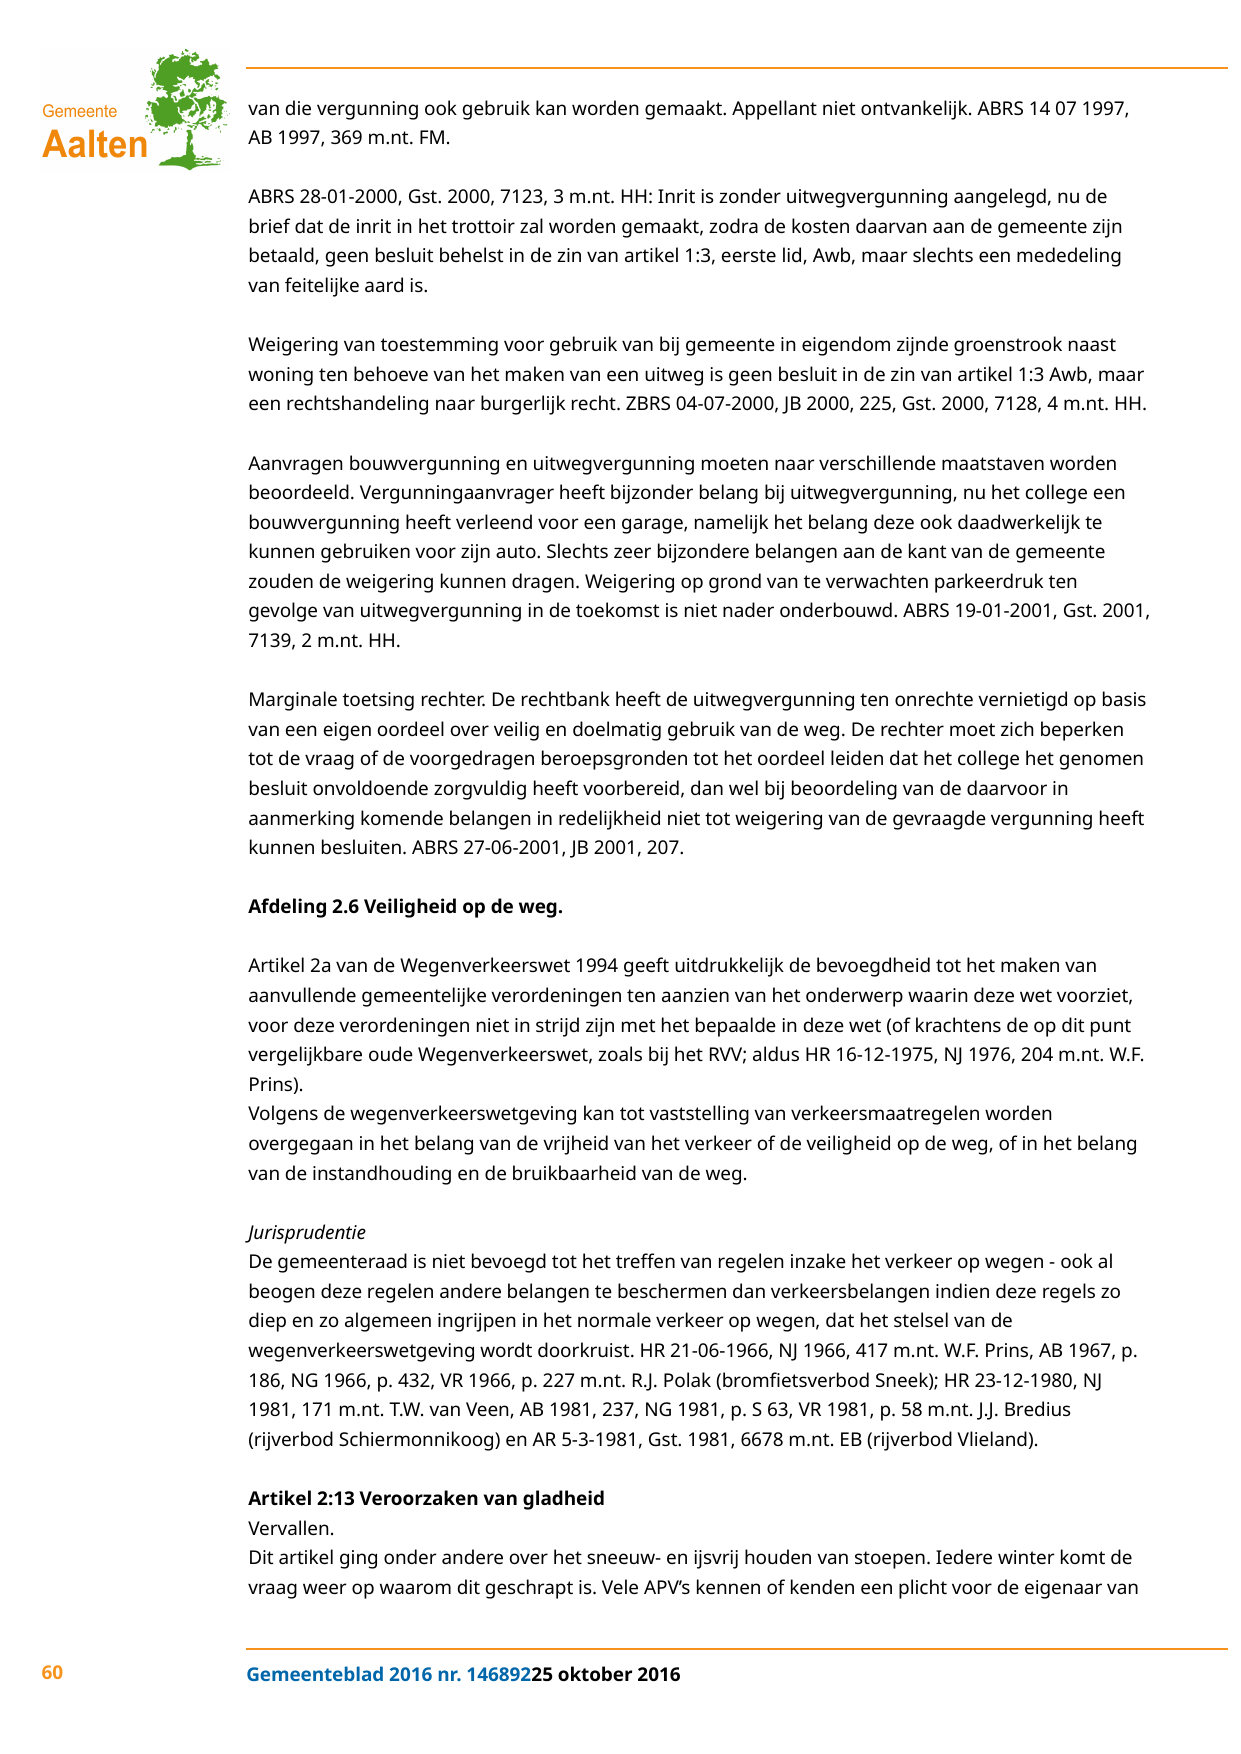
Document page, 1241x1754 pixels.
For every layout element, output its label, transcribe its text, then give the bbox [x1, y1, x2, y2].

text ABRS 28-01-2000, Gst. 2000, 7123, 3 m.nt. HH: Inrit is zonder uitwegvergunning aangelegd, nu de brief dat de inrit in het trottoir zal worden gemaakt, zodra de kosten daarvan aan de gemeente zijn betaald, geen besluit behelst in de zin van artikel 1:3, eerste lid, Awb, maar slechts een mededeling van feitelijke aard is. [248, 183, 1152, 298]
text Vervallen. [248, 1515, 1152, 1541]
picture [41, 47, 231, 172]
text Marginale toetsing rechter. De rechtbank heeft de uitwegvergunning ten onrechte vernietigd op basis van een eigen oordeel over veilig en doelmatig gebruik van de weg. De rechter moet zich beperken tot de vraag of de voorgedragen beroepsgronden tot het oordeel leiden dat het college het genomen besluit onvoldoende zorgvuldig heeft voorbereid, dan wel bij beoordeling van de daarvoor in aanmerking komende belangen in redelijkheid niet tot weigering van de gevraagde vergunning heeft kunnen besluiten. ABRS 27-06-2001, JB 2001, 207. [248, 686, 1152, 860]
text Volgens de wegenverkeerswetgeving kan tot vaststelling van verkeersmaatregelen worden overgegaan in het belang van de vrijheid van het verkeer of de veiligheid op de weg, of in het belang van de instandhouding en de bruikbaarheid van de weg. [248, 1101, 1152, 1186]
text Artikel 2a van de Wegenverkeerswet 1994 geeft uitdrukkelijk de bevoegdheid tot het maken van aanvullende gemeentelijke verordeningen ten aanzien van het onderwerp waarin deze wet voorziet, voor deze verordeningen niet in strijd zijn met het bepaalde in deze wet (of krachtens de op dit punt vergelijkbare oude Wegenverkeerswet, zoals bij het RVV; aldus HR 16-12-1975, NJ 1976, 204 m.nt. W.F. Prins). [248, 953, 1152, 1097]
text Afdeling 2.6 Veiligheid op de weg. [248, 893, 1152, 919]
text Artikel 2:13 Veroorzaken van gladheid [248, 1485, 1152, 1511]
text Weigering van toestemming voor gebruik van bij gemeente in eigendom zijnde groenstrook naast woning ten behoeve van het maken van een uitweg is geen besluit in de zin van artikel 1:3 Awb, maar een rechtshandeling naar burgerlijk recht. ZBRS 04-07-2000, JB 2000, 225, Gst. 2000, 7128, 4 m.nt. HH. [248, 331, 1152, 416]
text Aanvragen bouwvergunning en uitwegvergunning moeten naar verschillende maatstaven worden beoordeeld. Vergunningaanvrager heeft bijzonder belang bij uitwegvergunning, nu het college een bouwvergunning heeft verleend voor een garage, namelijk het belang deze ook daadwerkelijk te kunnen gebruiken voor zijn auto. Slechts zeer bijzondere belangen aan de kant van de gemeente zouden de weigering kunnen dragen. Weigering op grond van te verwachten parkeerdruk ten gevolge van uitwegvergunning in de toekomst is niet nader onderbouwd. ABRS 19-01-2001, Gst. 2001, 7139, 2 m.nt. HH. [248, 450, 1152, 653]
text Dit artikel ging onder andere over het sneeuw- en ijsvrij houden van stoepen. Iedere winter komt de vraag weer op waarom dit geschrapt is. Vele APV’s kennen of kenden een plicht voor de eigenaar van [248, 1544, 1152, 1600]
text Jurisprudentie [248, 1219, 1152, 1245]
text van die vergunning ook gebruik kan worden gemaakt. Appellant niet ontvankelijk. ABRS 14 07 1997, AB 1997, 369 m.nt. FM. [248, 95, 1152, 150]
text De gemeenteraad is niet bevoegd tot het treffen van regelen inzake het verkeer op wegen - ook al beogen deze regelen andere belangen te beschermen dan verkeersbelangen indien deze regels zo diep en zo algemeen ingrijpen in het normale verkeer op wegen, dat het stelsel van de wegenverkeerswetgeving wordt doorkruist. HR 21-06-1966, NJ 1966, 417 m.nt. W.F. Prins, AB 1967, p. 186, NG 1966, p. 432, VR 1966, p. 227 m.nt. R.J. Polak (bromfietsverbod Sneek); HR 23-12-1980, NJ 1981, 171 m.nt. T.W. van Veen, AB 1981, 237, NG 1981, p. S 63, VR 1981, p. 58 m.nt. J.J. Bredius (rijverbod Schiermonnikoog) en AR 5-3-1981, Gst. 1981, 6678 m.nt. EB (rijverbod Vlieland). [248, 1248, 1152, 1452]
